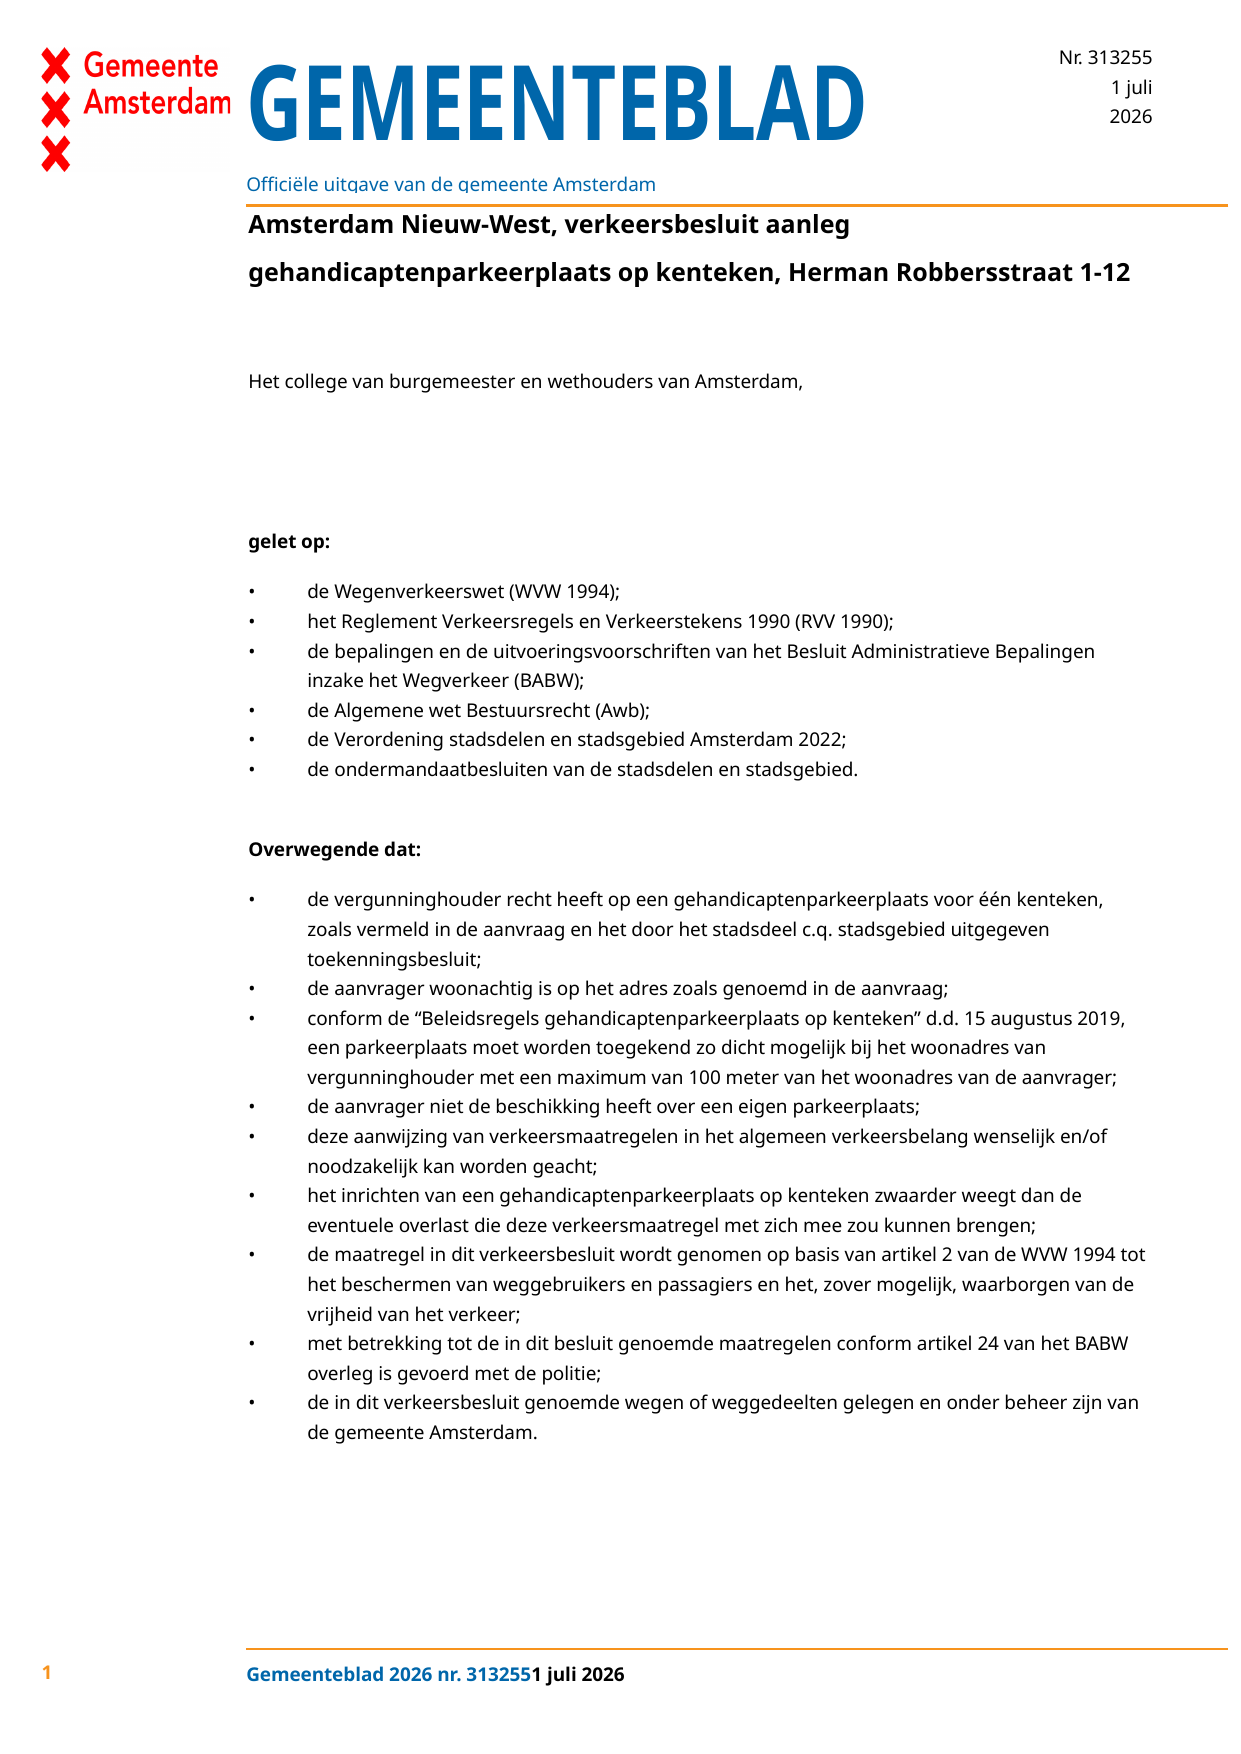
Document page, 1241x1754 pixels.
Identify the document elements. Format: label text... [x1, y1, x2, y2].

picture [41, 47, 231, 172]
list de aanvrager woonachtig is op het adres zoals genoemd in de aanvraag; [248, 975, 1152, 1001]
list de Algemene wet Bestuursrecht (Awb); [248, 697, 1152, 723]
list de in dit verkeersbesluit genoemde wegen of weggedeelten gelegen en onder beheer zijn van de gemeente Amsterdam. [248, 1389, 1152, 1445]
list de maatregel in dit verkeersbesluit wordt genomen op basis van artikel 2 van de WVW 1994 tot het beschermen van weggebruikers en passagiers en het, zover mogelijk, waarborgen van de vrijheid van het verkeer; [248, 1242, 1152, 1326]
list het Reglement Verkeersregels en Verkeerstekens 1990 (RVV 1990); [248, 608, 1152, 634]
text Overwegende dat: [248, 836, 1152, 862]
list conform de “Beleidsregels gehandicaptenparkeerplaats op kenteken” d.d. 15 augustus 2019, een parkeerplaats moet worden toegekend zo dicht mogelijk bij het woonadres van vergunninghouder met een maximum van 100 meter van het woonadres van de aanvrager; [248, 1005, 1152, 1090]
list de bepalingen en de uitvoeringsvoorschriften van het Besluit Administratieve Bepalingen inzake het Wegverkeer (BABW); [248, 638, 1152, 693]
text Het college van burgemeester en wethouders van Amsterdam, [248, 368, 1152, 394]
text Amsterdam Nieuw-West, verkeersbesluit aanleg gehandicaptenparkeerplaats op kenteken, Herman Robbersstraat 1-12 [248, 207, 1152, 288]
list de aanvrager niet de beschikking heeft over een eigen parkeerplaats; [248, 1094, 1152, 1119]
list met betrekking tot de in dit besluit genoemde maatregelen conform artikel 24 van het BABW overleg is gevoerd met de politie; [248, 1330, 1152, 1386]
list deze aanwijzing van verkeersmaatregelen in het algemeen verkeersbelang wenselijk en/of noodzakelijk kan worden geacht; [248, 1123, 1152, 1178]
text gelet op: [248, 528, 1152, 554]
list het inrichten van een gehandicaptenparkeerplaats op kenteken zwaarder weegt dan de eventuele overlast die deze verkeersmaatregel met zich mee zou kunnen brengen; [248, 1182, 1152, 1238]
list de Verordening stadsdelen en stadsgebied Amsterdam 2022; [248, 727, 1152, 752]
list de Wegenverkeerswet (WVW 1994); [248, 579, 1152, 604]
list de vergunninghouder recht heeft op een gehandicaptenparkeerplaats voor één kenteken, zoals vermeld in de aanvraag en het door het stadsdeel c.q. stadsgebied uitgegeven toekenningsbesluit; [248, 887, 1152, 971]
list de ondermandaatbesluiten van de stadsdelen en stadsgebied. [248, 756, 1152, 782]
